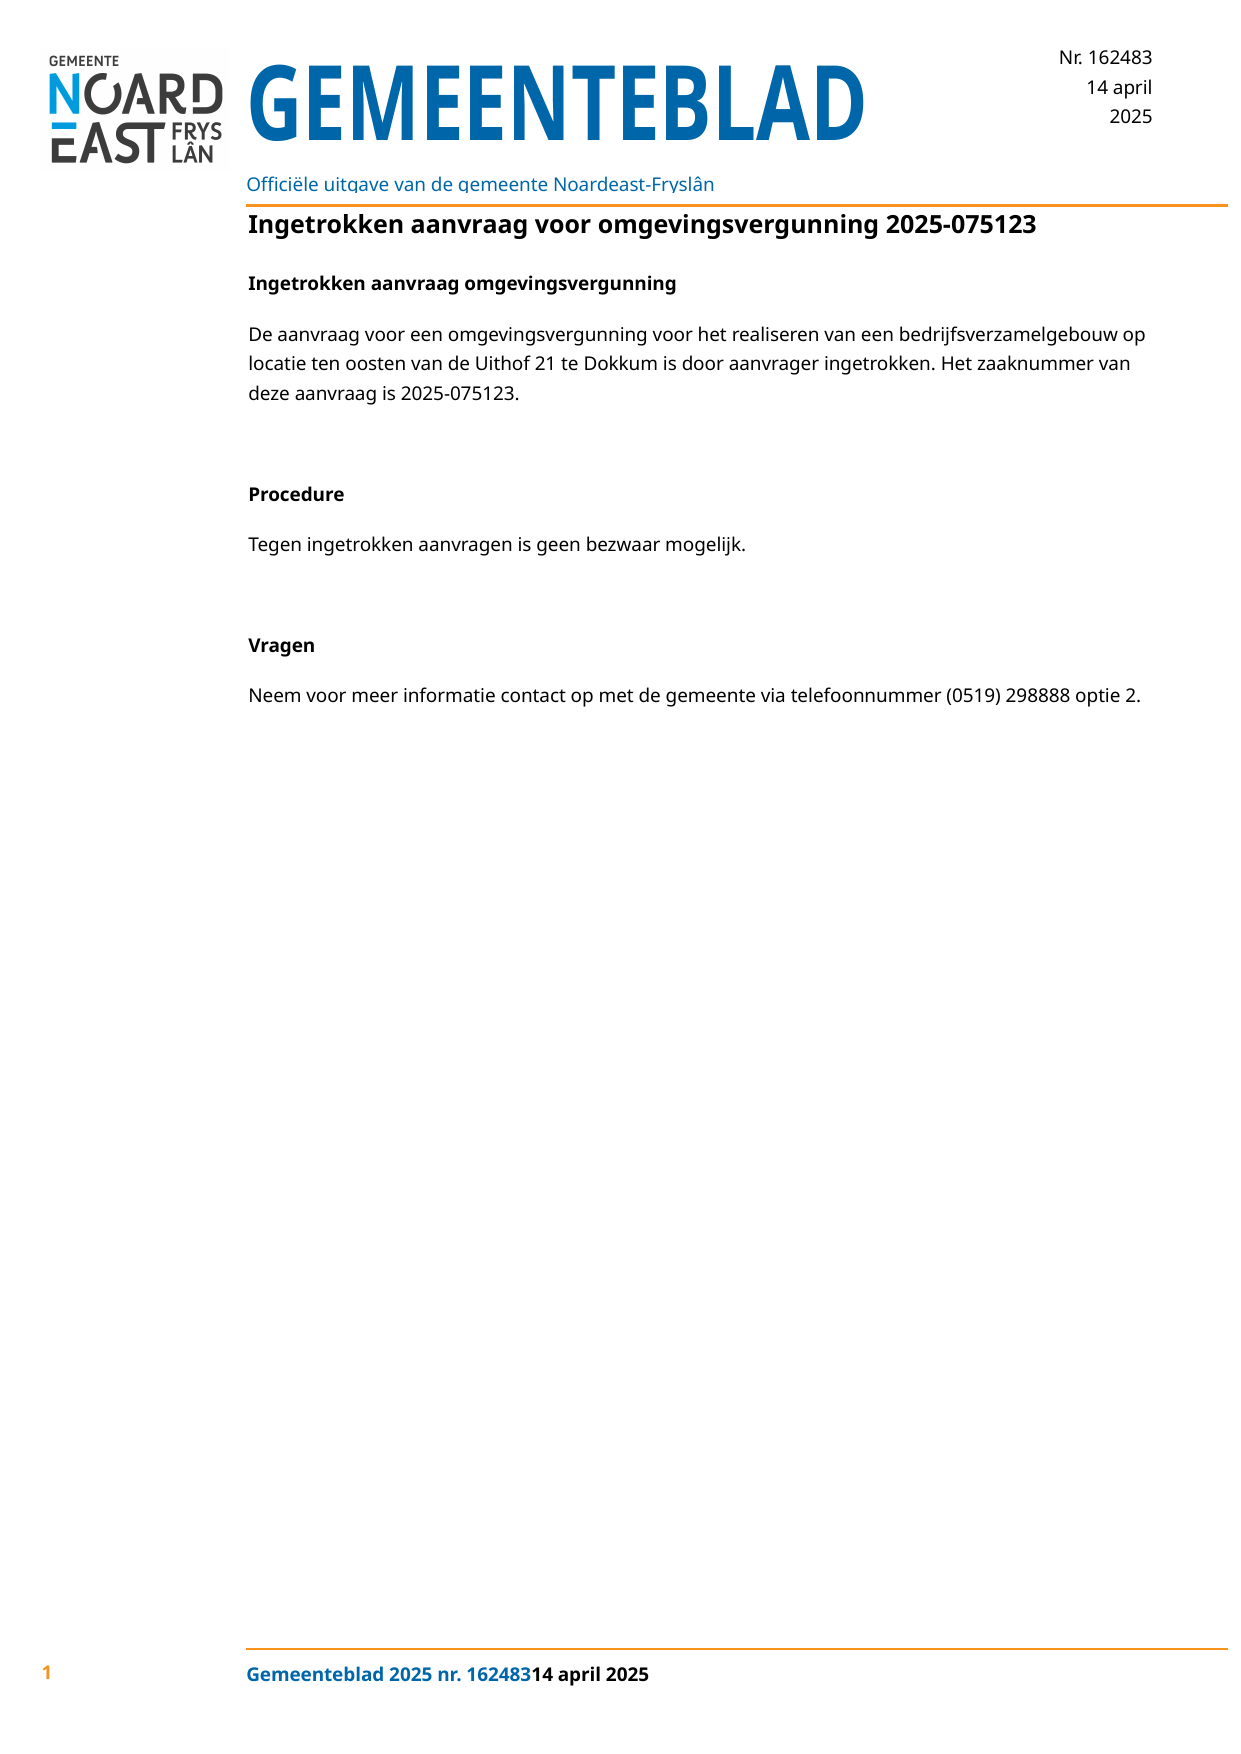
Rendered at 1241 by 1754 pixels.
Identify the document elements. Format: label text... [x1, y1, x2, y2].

text De aanvraag voor een omgevingsvergunning voor het realiseren van een bedrijfsverzamelgebouw op locatie ten oosten van de Uithof 21 te Dokkum is door aanvrager ingetrokken. Het zaaknummer van deze aanvraag is 2025-075123. [248, 321, 1152, 406]
text Ingetrokken aanvraag omgevingsvergunning [248, 270, 1152, 296]
text Procedure [248, 481, 1152, 506]
text Ingetrokken aanvraag voor omgevingsvergunning 2025-075123 [248, 207, 1152, 241]
text Vragen [248, 632, 1152, 658]
text Tegen ingetrokken aanvragen is geen bezwaar mogelijk. [248, 531, 1152, 557]
text Neem voor meer informatie contact op met de gemeente via telefoonnummer (0519) 298888 optie 2. [248, 682, 1152, 708]
picture [41, 47, 231, 172]
